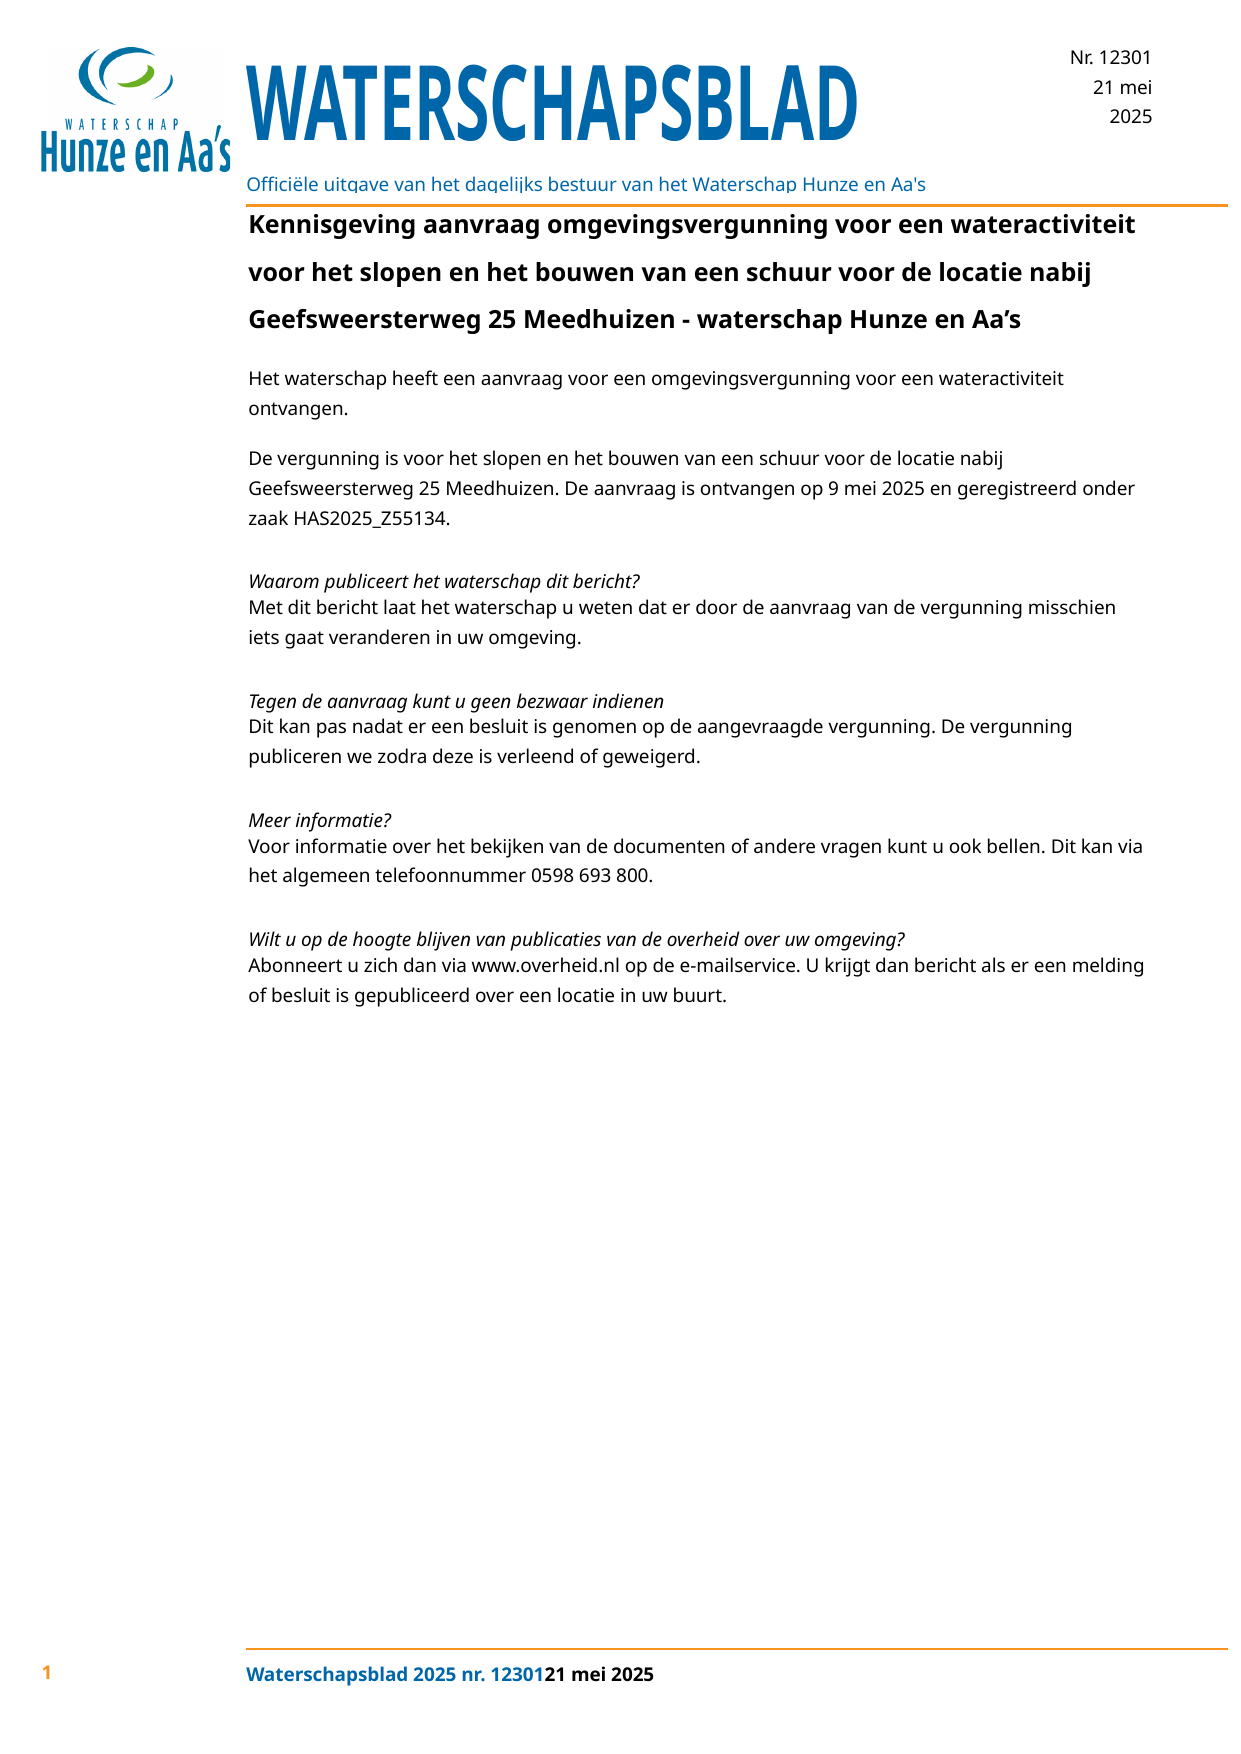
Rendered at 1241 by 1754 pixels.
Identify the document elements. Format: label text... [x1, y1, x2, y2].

text Voor informatie over het bekijken van de documenten of andere vragen kunt u ook bellen. Dit kan via het algemeen telefoonnummer 0598 693 800. [248, 833, 1152, 888]
text Kennisgeving aanvraag omgevingsvergunning voor een wateractiviteit voor het slopen en het bouwen van een schuur voor de locatie nabij Geefsweersterweg 25 Meedhuizen - waterschap Hunze en Aa’s [248, 207, 1152, 336]
text Wilt u op de hoogte blijven van publicaties van de overheid over uw omgeving? [248, 926, 1152, 952]
picture [41, 47, 231, 172]
picture [183, 163, 191, 172]
picture [47, 154, 51, 172]
text De vergunning is voor het slopen en het bouwen van een schuur voor de locatie nabij Geefsweersterweg 25 Meedhuizen. De aanvraag is ontvangen op 9 mei 2025 en geregistreerd onder zaak HAS2025_Z55134. [248, 446, 1152, 530]
text Tegen de aanvraag kunt u geen bezwaar indienen [248, 688, 1152, 714]
text Het waterschap heeft een aanvraag voor een omgevingsvergunning voor een wateractiviteit ontvangen. [248, 366, 1152, 421]
text Dit kan pas nadat er een besluit is genomen op de aangevraagde vergunning. De vergunning publiceren we zodra deze is verleend of geweigerd. [248, 714, 1152, 769]
text Meer informatie? [248, 807, 1152, 833]
text Abonneert u zich dan via www.overheid.nl op de e-mailservice. U krijgt dan bericht als er een melding of besluit is gepubliceerd over een locatie in uw buurt. [248, 952, 1152, 1007]
text Met dit bericht laat het waterschap u weten dat er door de aanvraag van de vergunning misschien iets gaat veranderen in uw omgeving. [248, 594, 1152, 650]
picture [226, 145, 231, 156]
text Waarom publiceert het waterschap dit bericht? [248, 569, 1152, 594]
